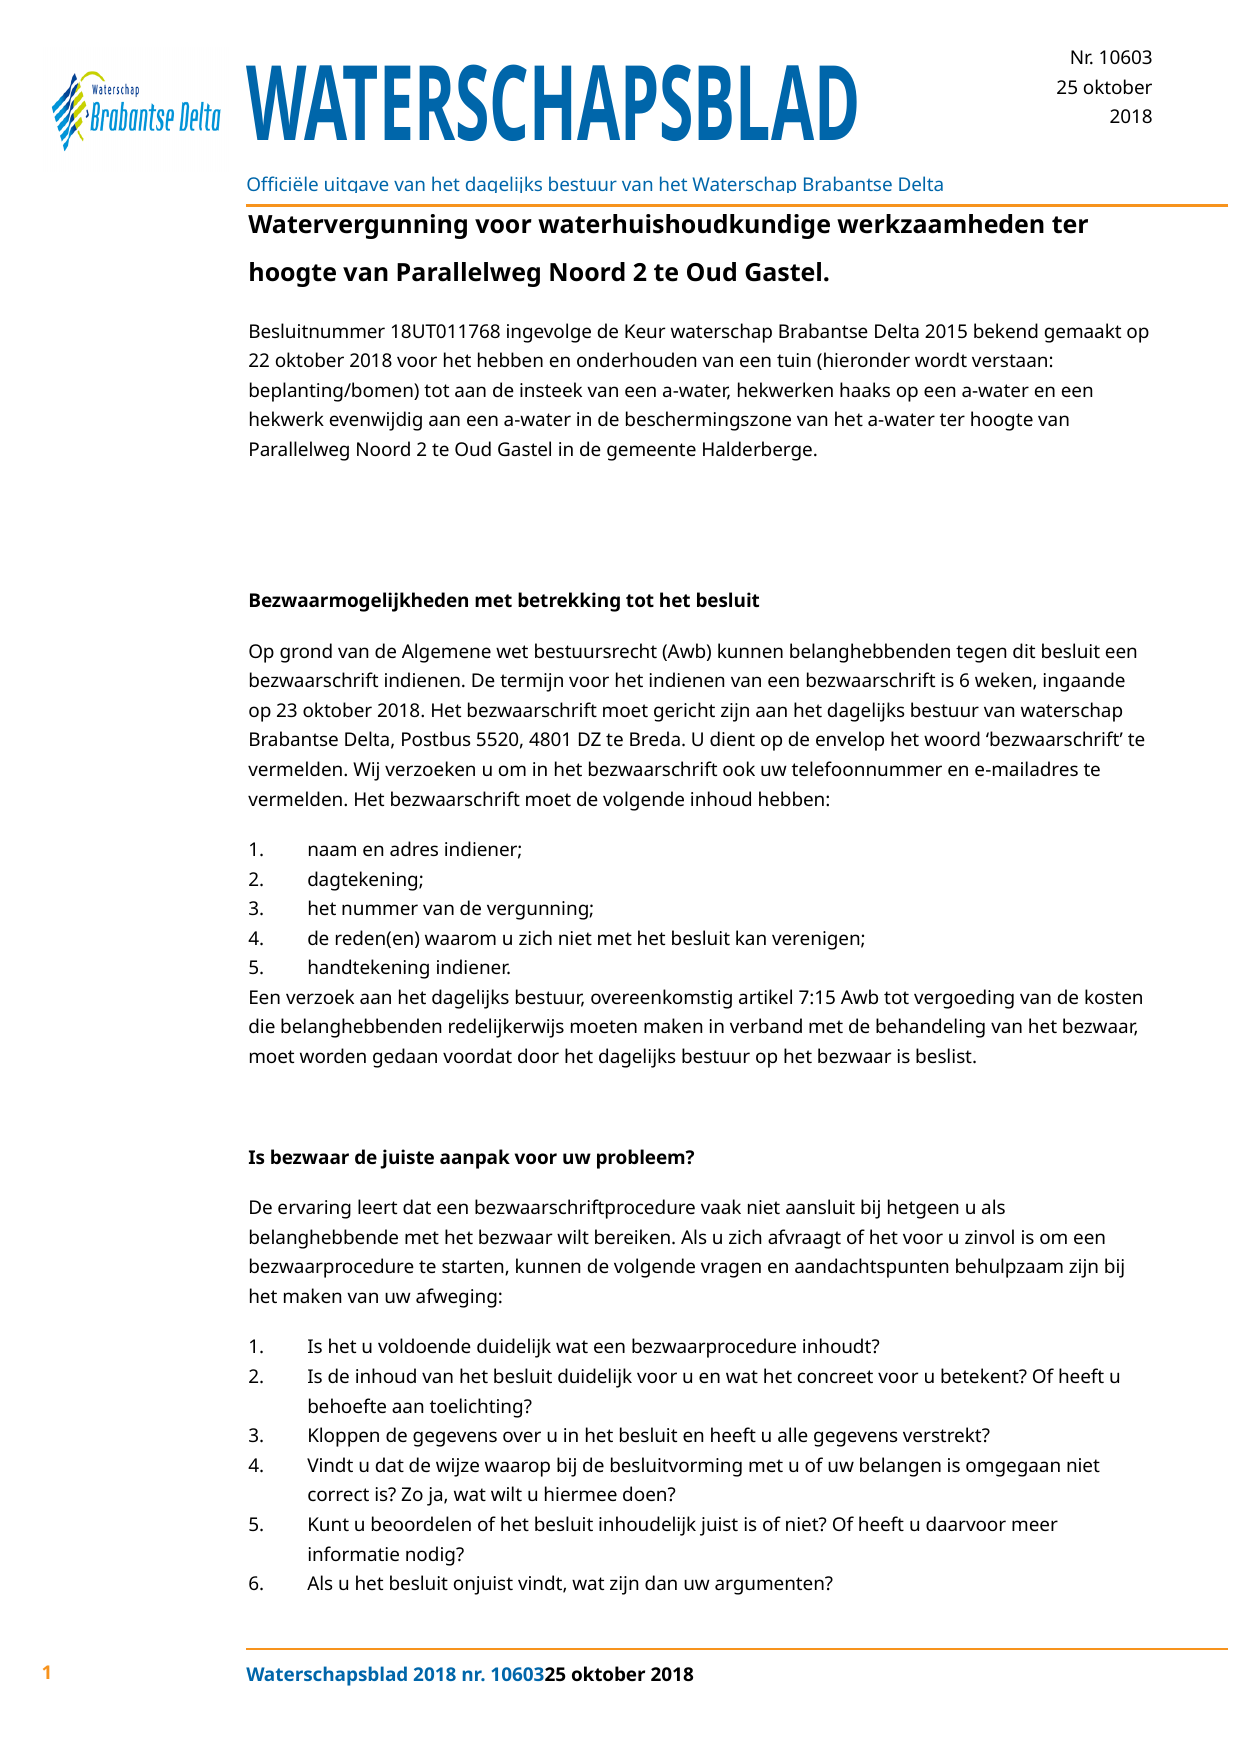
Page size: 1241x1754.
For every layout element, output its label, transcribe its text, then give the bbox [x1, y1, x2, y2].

list Als u het besluit onjuist vindt, wat zijn dan uw argumenten? [248, 1570, 1152, 1596]
text Watervergunning voor waterhuishoudkundige werkzaamheden ter hoogte van Parallelweg Noord 2 te Oud Gastel. [248, 207, 1152, 288]
list Vindt u dat de wijze waarop bij de besluitvorming met u of uw belangen is omgegaan niet correct is? Zo ja, wat wilt u hiermee doen? [248, 1452, 1152, 1507]
text Op grond van de Algemene wet bestuursrecht (Awb) kunnen belanghebbenden tegen dit besluit een bezwaarschrift indienen. De termijn voor het indienen van een bezwaarschrift is 6 weken, ingaande op 23 oktober 2018. Het bezwaarschrift moet gericht zijn aan het dagelijks bestuur van waterschap Brabantse Delta, Postbus 5520, 4801 DZ te Breda. U dient op de envelop het woord ‘bezwaarschrift’ te vermelden. Wij verzoeken u om in het bezwaarschrift ook uw telefoonnummer en e‑mailadres te vermelden. Het bezwaarschrift moet de volgende inhoud hebben: [248, 638, 1152, 812]
list Kunt u beoordelen of het besluit inhoudelijk juist is of niet? Of heeft u daarvoor meer informatie nodig? [248, 1511, 1152, 1567]
list het nummer van de vergunning; [248, 895, 1152, 921]
list de reden(en) waarom u zich niet met het besluit kan verenigen; [248, 925, 1152, 951]
text Is bezwaar de juiste aanpak voor uw probleem? [248, 1144, 1152, 1170]
text Een verzoek aan het dagelijks bestuur, overeenkomstig artikel 7:15 Awb tot vergoeding van de kosten die belanghebbenden redelijkerwijs moeten maken in verband met de behandeling van het bezwaar, moet worden gedaan voordat door het dagelijks bestuur op het bezwaar is beslist. [248, 984, 1152, 1069]
list Is het u voldoende duidelijk wat een bezwaarprocedure inhoudt? [248, 1334, 1152, 1359]
list Kloppen de gegevens over u in het besluit en heeft u alle gegevens verstrekt? [248, 1422, 1152, 1448]
text Besluitnummer 18UT011768 ingevolge de Keur waterschap Brabantse Delta 2015 bekend gemaakt op 22 oktober 2018 voor het hebben en onderhouden van een tuin (hieronder wordt verstaan: beplanting/bomen) tot aan de insteek van een a-water, hekwerken haaks op een a-water en een hekwerk evenwijdig aan een a-water in de beschermingszone van het a-water ter hoogte van Parallelweg Noord 2 te Oud Gastel in de gemeente Halderberge. [248, 318, 1152, 462]
list handtekening indiener. [248, 954, 1152, 980]
text De ervaring leert dat een bezwaarschriftprocedure vaak niet aansluit bij hetgeen u als belanghebbende met het bezwaar wilt bereiken. Als u zich afvraagt of het voor u zinvol is om een bezwaarprocedure te starten, kunnen de volgende vragen en aandachtspunten behulpzaam zijn bij het maken van uw afweging: [248, 1194, 1152, 1309]
list dagtekening; [248, 866, 1152, 892]
list naam en adres indiener; [248, 836, 1152, 862]
list Is de inhoud van het besluit duidelijk voor u en wat het concreet voor u betekent? Of heeft u behoefte aan toelichting? [248, 1363, 1152, 1419]
text Bezwaarmogelijkheden met betrekking tot het besluit [248, 587, 1152, 613]
picture [41, 47, 231, 172]
